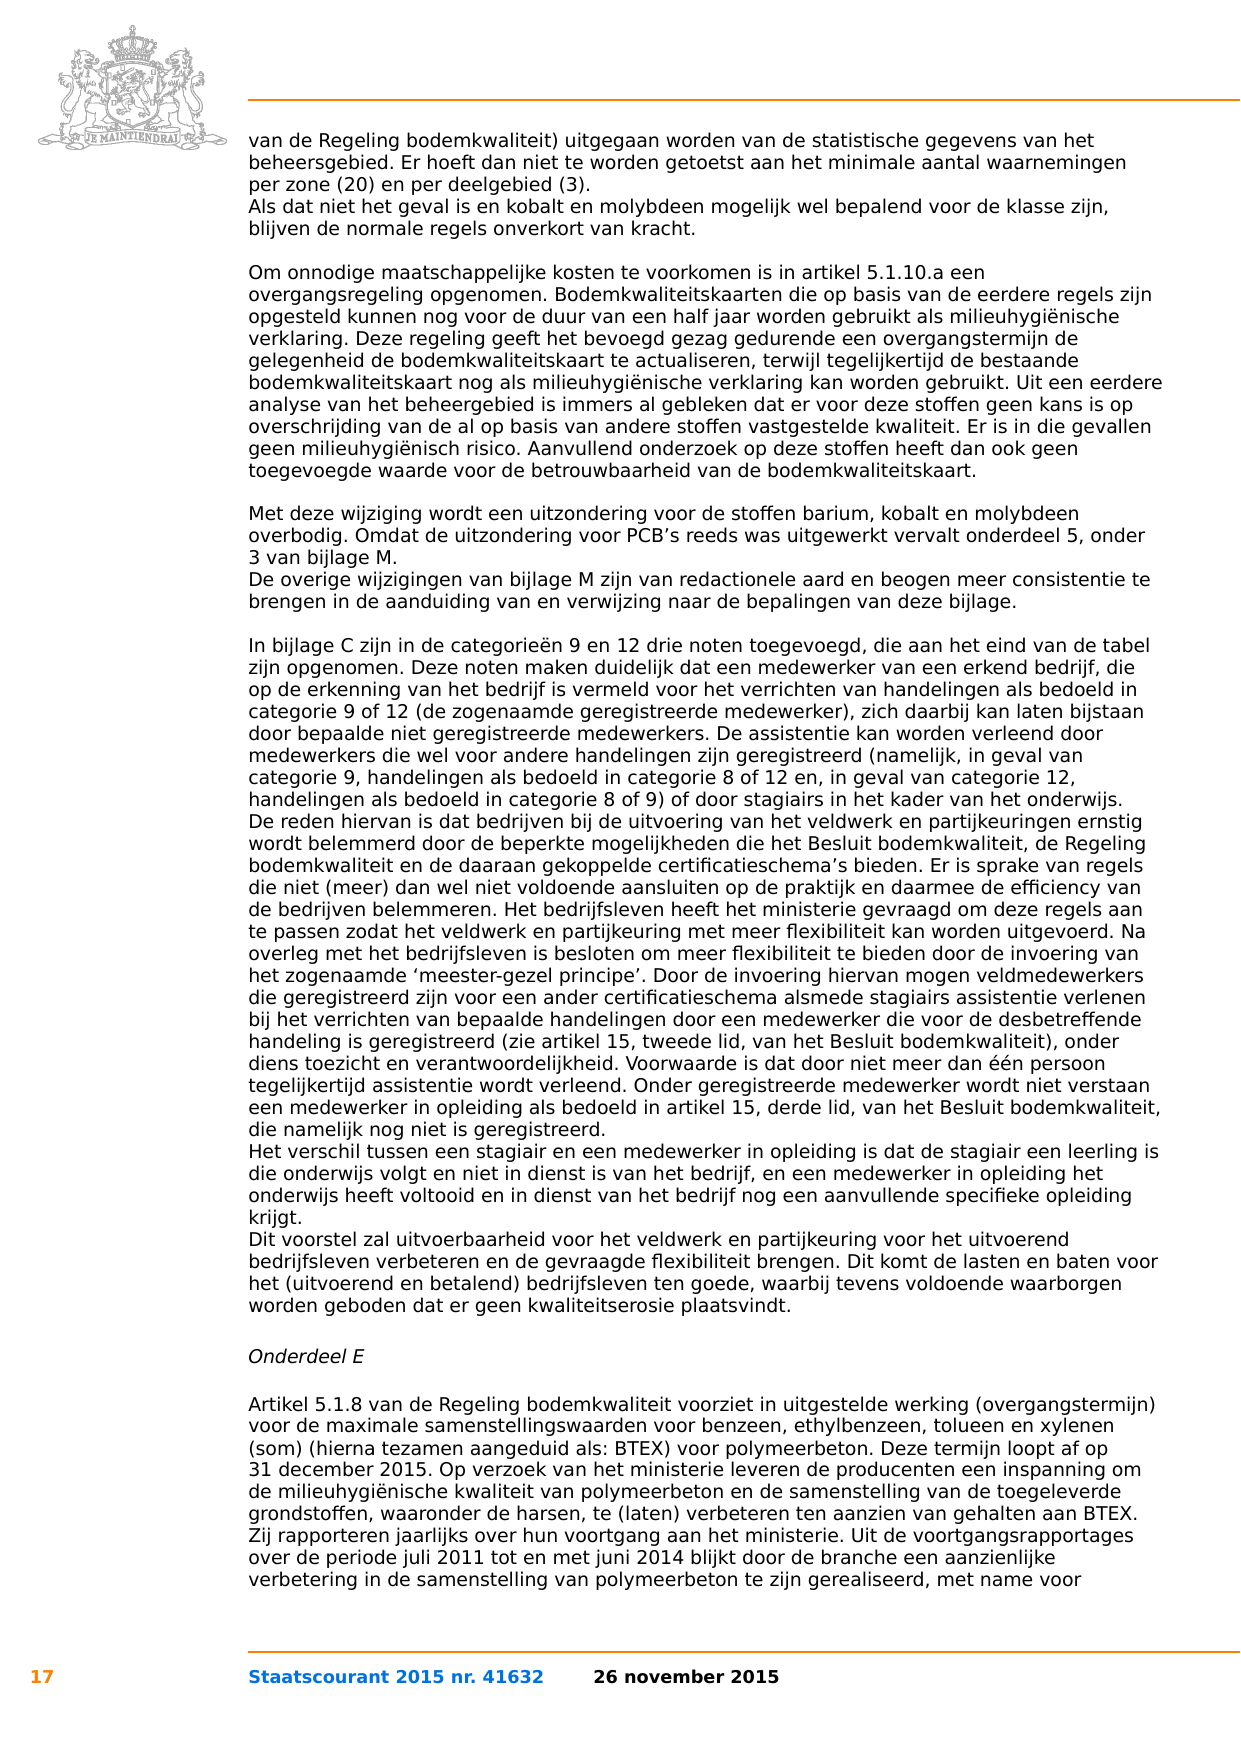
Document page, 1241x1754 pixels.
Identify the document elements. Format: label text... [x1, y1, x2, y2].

text Als dat niet het geval is en kobalt en molybdeen mogelijk wel bepalend voor de klasse zijn, blijven de normale regels onverkort van kracht. [248, 196, 1163, 240]
text De overige wijzigingen van bijlage M zijn van redactionele aard en beogen meer consistentie te brengen in de aanduiding van en verwijzing naar de bepalingen van deze bijlage. [248, 569, 1163, 613]
text In bijlage C zijn in de categorieën 9 en 12 drie noten toegevoegd, die aan het eind van de tabel zijn opgenomen. Deze noten maken duidelijk dat een medewerker van een erkend bedrijf, die op de erkenning van het bedrijf is vermeld voor het verrichten van handelingen als bedoeld in categorie 9 of 12 (de zogenaamde geregistreerde medewerker), zich daarbij kan laten bijstaan door bepaalde niet geregistreerde medewerkers. De assistentie kan worden verleend door medewerkers die wel voor andere handelingen zijn geregistreerd (namelijk, in geval van categorie 9, handelingen als bedoeld in categorie 8 of 12 en, in geval van categorie 12, handelingen als bedoeld in categorie 8 of 9) of door stagiairs in het kader van het onderwijs. [248, 635, 1163, 811]
text Om onnodige maatschappelijke kosten te voorkomen is in artikel 5.1.10.a een overgangsregeling opgenomen. Bodemkwaliteitskaarten die op basis van de eerdere regels zijn opgesteld kunnen nog voor de duur van een half jaar worden gebruikt als milieuhygiënische verklaring. Deze regeling geeft het bevoegd gezag gedurende een overgangstermijn de gelegenheid de bodemkwaliteitskaart te actualiseren, terwijl tegelijkertijd de bestaande bodemkwaliteitskaart nog als milieuhygiënische verklaring kan worden gebruikt. Uit een eerdere analyse van het beheergebied is immers al gebleken dat er voor deze stoffen geen kans is op overschrijding van de al op basis van andere stoffen vastgestelde kwaliteit. Er is in die gevallen geen milieuhygiënisch risico. Aanvullend onderzoek op deze stoffen heeft dan ook geen toegevoegde waarde voor de betrouwbaarheid van de bodemkwaliteitskaart. [248, 262, 1163, 481]
text Artikel 5.1.8 van de Regeling bodemkwaliteit voorziet in uitgestelde werking (overgangstermijn) voor de maximale samenstellingswaarden voor benzeen, ethylbenzeen, tolueen en xylenen (som) (hierna tezamen aangeduid als: BTEX) voor polymeerbeton. Deze termijn loopt af op 31 december 2015. Op verzoek van het ministerie leveren de producenten een inspanning om de milieuhygiënische kwaliteit van polymeerbeton en de samenstelling van de toegeleverde grondstoffen, waaronder de harsen, te (laten) verbeteren ten aanzien van gehalten aan BTEX. Zij rapporteren jaarlijks over hun voortgang aan het ministerie. Uit de voortgangsrapportages over de periode juli 2011 tot en met juni 2014 blijkt door de branche een aanzienlijke verbetering in de samenstelling van polymeerbeton te zijn gerealiseerd, met name voor [248, 1393, 1163, 1591]
text Het verschil tussen een stagiair en een medewerker in opleiding is dat de stagiair een leerling is die onderwijs volgt en niet in dienst is van het bedrijf, en een medewerker in opleiding het onderwijs heeft voltooid en in dienst van het bedrijf nog een aanvullende specifieke opleiding krijgt. [248, 1141, 1163, 1228]
text Met deze wijziging wordt een uitzondering voor de stoffen barium, kobalt en molybdeen overbodig. Omdat de uitzondering voor PCB’s reeds was uitgewerkt vervalt onderdeel 5, onder 3 van bijlage M. [248, 503, 1163, 569]
text Dit voorstel zal uitvoerbaarheid voor het veldwerk en partijkeuring voor het uitvoerend bedrijfsleven verbeteren en de gevraagde flexibiliteit brengen. Dit komt de lasten en baten voor het (uitvoerend en betalend) bedrijfsleven ten goede, waarbij tevens voldoende waarborgen worden geboden dat er geen kwaliteitserosie plaatsvindt. [248, 1228, 1163, 1316]
subtitle Onderdeel E [248, 1346, 1163, 1368]
text van de Regeling bodemkwaliteit) uitgegaan worden van de statistische gegevens van het beheersgebied. Er hoeft dan niet te worden getoetst aan het minimale aantal waarnemingen per zone (20) en per deelgebied (3). [248, 130, 1163, 196]
text De reden hiervan is dat bedrijven bij de uitvoering van het veldwerk en partijkeuringen ernstig wordt belemmerd door de beperkte mogelijkheden die het Besluit bodemkwaliteit, de Regeling bodemkwaliteit en de daaraan gekoppelde certificatieschema’s bieden. Er is sprake van regels die niet (meer) dan wel niet voldoende aansluiten op de praktijk en daarmee de efficiency van de bedrijven belemmeren. Het bedrijfsleven heeft het ministerie gevraagd om deze regels aan te passen zodat het veldwerk en partijkeuring met meer flexibiliteit kan worden uitgevoerd. Na overleg met het bedrijfsleven is besloten om meer flexibiliteit te bieden door de invoering van het zogenaamde ‘meester-gezel principe’. Door de invoering hiervan mogen veldmedewerkers die geregistreerd zijn voor een ander certificatieschema alsmede stagiairs assistentie verlenen bij het verrichten van bepaalde handelingen door een medewerker die voor de desbetreffende handeling is geregistreerd (zie artikel 15, tweede lid, van het Besluit bodemkwaliteit), onder diens toezicht en verantwoordelijkheid. Voorwaarde is dat door niet meer dan één persoon tegelijkertijd assistentie wordt verleend. Onder geregistreerde medewerker wordt niet verstaan een medewerker in opleiding als bedoeld in artikel 15, derde lid, van het Besluit bodemkwaliteit, die namelijk nog niet is geregistreerd. [248, 811, 1163, 1141]
picture [38, 25, 227, 150]
